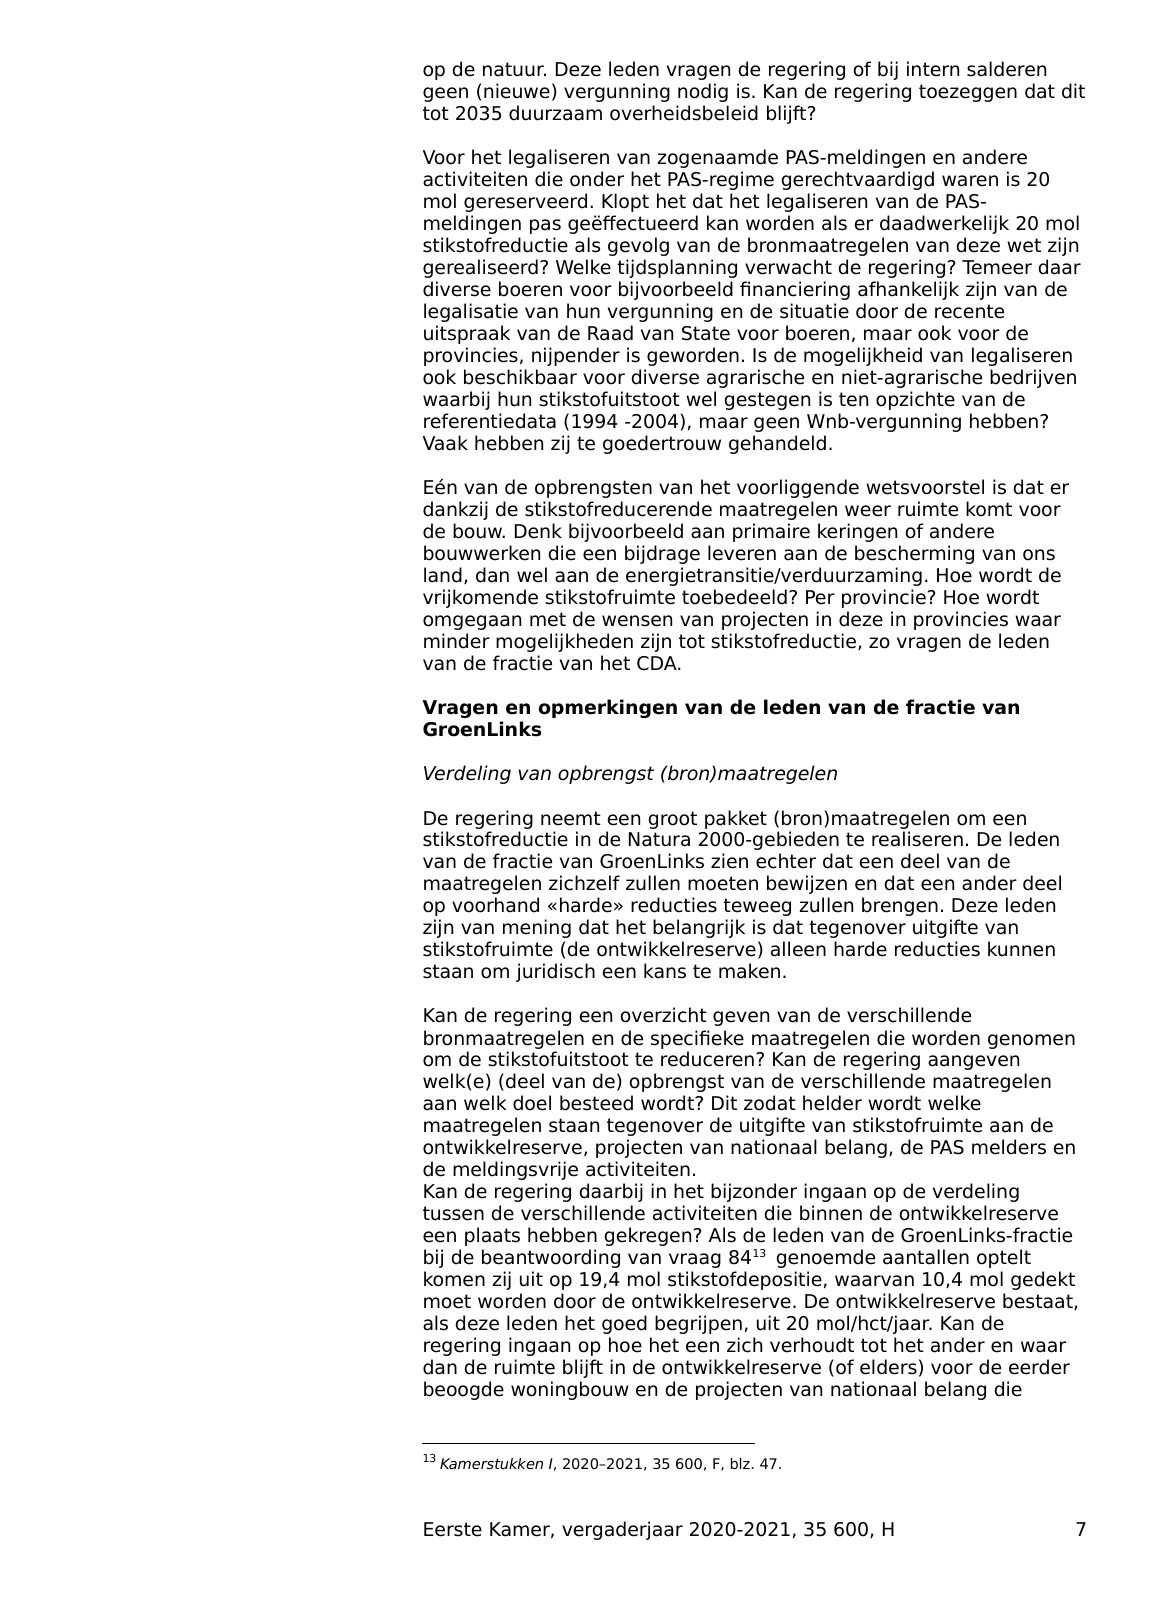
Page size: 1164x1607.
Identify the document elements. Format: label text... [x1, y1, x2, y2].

text op de natuur. Deze leden vragen de regering of bij intern salderen geen (nieuwe) vergunning nodig is. Kan de regering toezeggen dat dit tot 2035 duurzaam overheidsbeleid blijft? [422, 59, 1087, 125]
subtitle Vragen en opmerkingen van de leden van de fractie van GroenLinks [422, 697, 1087, 741]
text Kan de regering een overzicht geven van de verschillende bronmaatregelen en de specifieke maatregelen die worden genomen om de stikstofuitstoot te reduceren? Kan de regering aangeven welk(e) (deel van de) opbrengst van de verschillende maatregelen aan welk doel besteed wordt? Dit zodat helder wordt welke maatregelen staan tegenover de uitgifte van stikstofruimte aan de ontwikkelreserve, projecten van nationaal belang, de PAS melders en de meldingsvrije activiteiten. [422, 1005, 1087, 1181]
text Kamerstukken I, 2020–2021, 35 600, F, blz. 47. [422, 1452, 1087, 1474]
text Kan de regering daarbij in het bijzonder ingaan op de verdeling tussen de verschillende activiteiten die binnen de ontwikkelreserve een plaats hebben gekregen? Als de leden van de GroenLinks-fractie bij de beantwoording van vraag 84 genoemde aantallen optelt komen zij uit op 19,4 mol stikstofdepositie, waarvan 10,4 mol gedekt moet worden door de ontwikkelreserve. De ontwikkelreserve bestaat, als deze leden het goed begrijpen, uit 20 mol/hct/jaar. Kan de regering ingaan op hoe het een zich verhoudt tot het ander en waar dan de ruimte blijft in de ontwikkelreserve (of elders) voor de eerder beoogde woningbouw en de projecten van nationaal belang die [422, 1181, 1087, 1401]
text Voor het legaliseren van zogenaamde PAS-meldingen en andere activiteiten die onder het PAS-regime gerechtvaardigd waren is 20 mol gereserveerd. Klopt het dat het legaliseren van de PAS-meldingen pas geëffectueerd kan worden als er daadwerkelijk 20 mol stikstofreductie als gevolg van de bronmaatregelen van deze wet zijn gerealiseerd? Welke tijdsplanning verwacht de regering? Temeer daar diverse boeren voor bijvoorbeeld financiering afhankelijk zijn van de legalisatie van hun vergunning en de situatie door de recente uitspraak van de Raad van State voor boeren, maar ook voor de provincies, nijpender is geworden. Is de mogelijkheid van legaliseren ook beschikbaar voor diverse agrarische en niet-agrarische bedrijven waarbij hun stikstofuitstoot wel gestegen is ten opzichte van de referentiedata (1994 -2004), maar geen Wnb-vergunning hebben? Vaak hebben zij te goedertrouw gehandeld. [422, 147, 1087, 455]
subtitle Verdeling van opbrengst (bron)maatregelen [422, 763, 1087, 785]
text De regering neemt een groot pakket (bron)maatregelen om een stikstofreductie in de Natura 2000-gebieden te realiseren. De leden van de fractie van GroenLinks zien echter dat een deel van de maatregelen zichzelf zullen moeten bewijzen en dat een ander deel op voorhand «harde» reducties teweeg zullen brengen. Deze leden zijn van mening dat het belangrijk is dat tegenover uitgifte van stikstofruimte (de ontwikkelreserve) alleen harde reducties kunnen staan om juridisch een kans te maken. [422, 807, 1087, 983]
text Eén van de opbrengsten van het voorliggende wetsvoorstel is dat er dankzij de stikstofreducerende maatregelen weer ruimte komt voor de bouw. Denk bijvoorbeeld aan primaire keringen of andere bouwwerken die een bijdrage leveren aan de bescherming van ons land, dan wel aan de energietransitie/verduurzaming. Hoe wordt de vrijkomende stikstofruimte toebedeeld? Per provincie? Hoe wordt omgegaan met de wensen van projecten in deze in provincies waar minder mogelijkheden zijn tot stikstofreductie, zo vragen de leden van de fractie van het CDA. [422, 477, 1087, 675]
